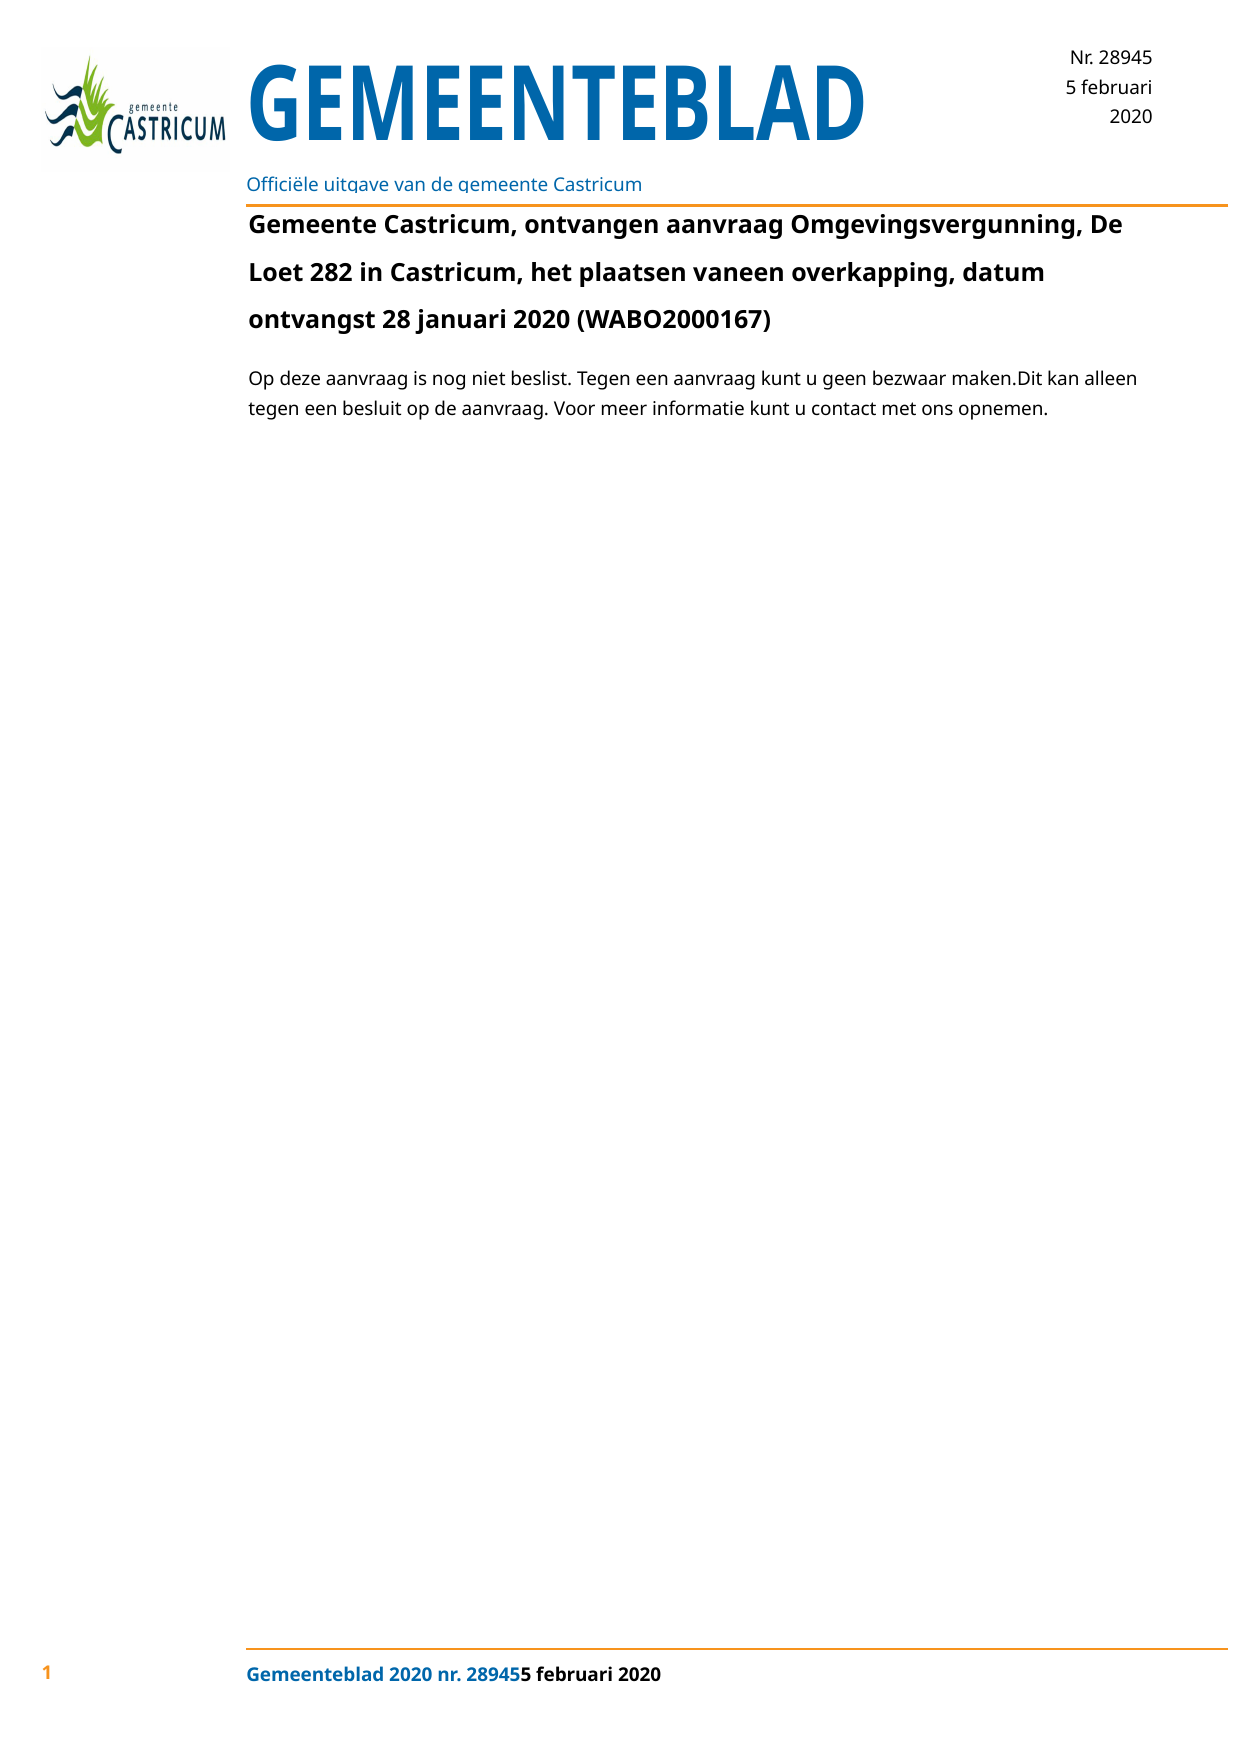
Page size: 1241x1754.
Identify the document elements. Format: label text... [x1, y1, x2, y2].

text Op deze aanvraag is nog niet beslist. Tegen een aanvraag kunt u geen bezwaar maken.Dit kan alleen tegen een besluit op de aanvraag. Voor meer informatie kunt u contact met ons opnemen. [248, 366, 1152, 421]
picture [41, 47, 231, 172]
text Gemeente Castricum, ontvangen aanvraag Omgevingsvergunning, De Loet 282 in Castricum, het plaatsen vaneen overkapping, datum ontvangst 28 januari 2020 (WABO2000167) [248, 207, 1152, 336]
